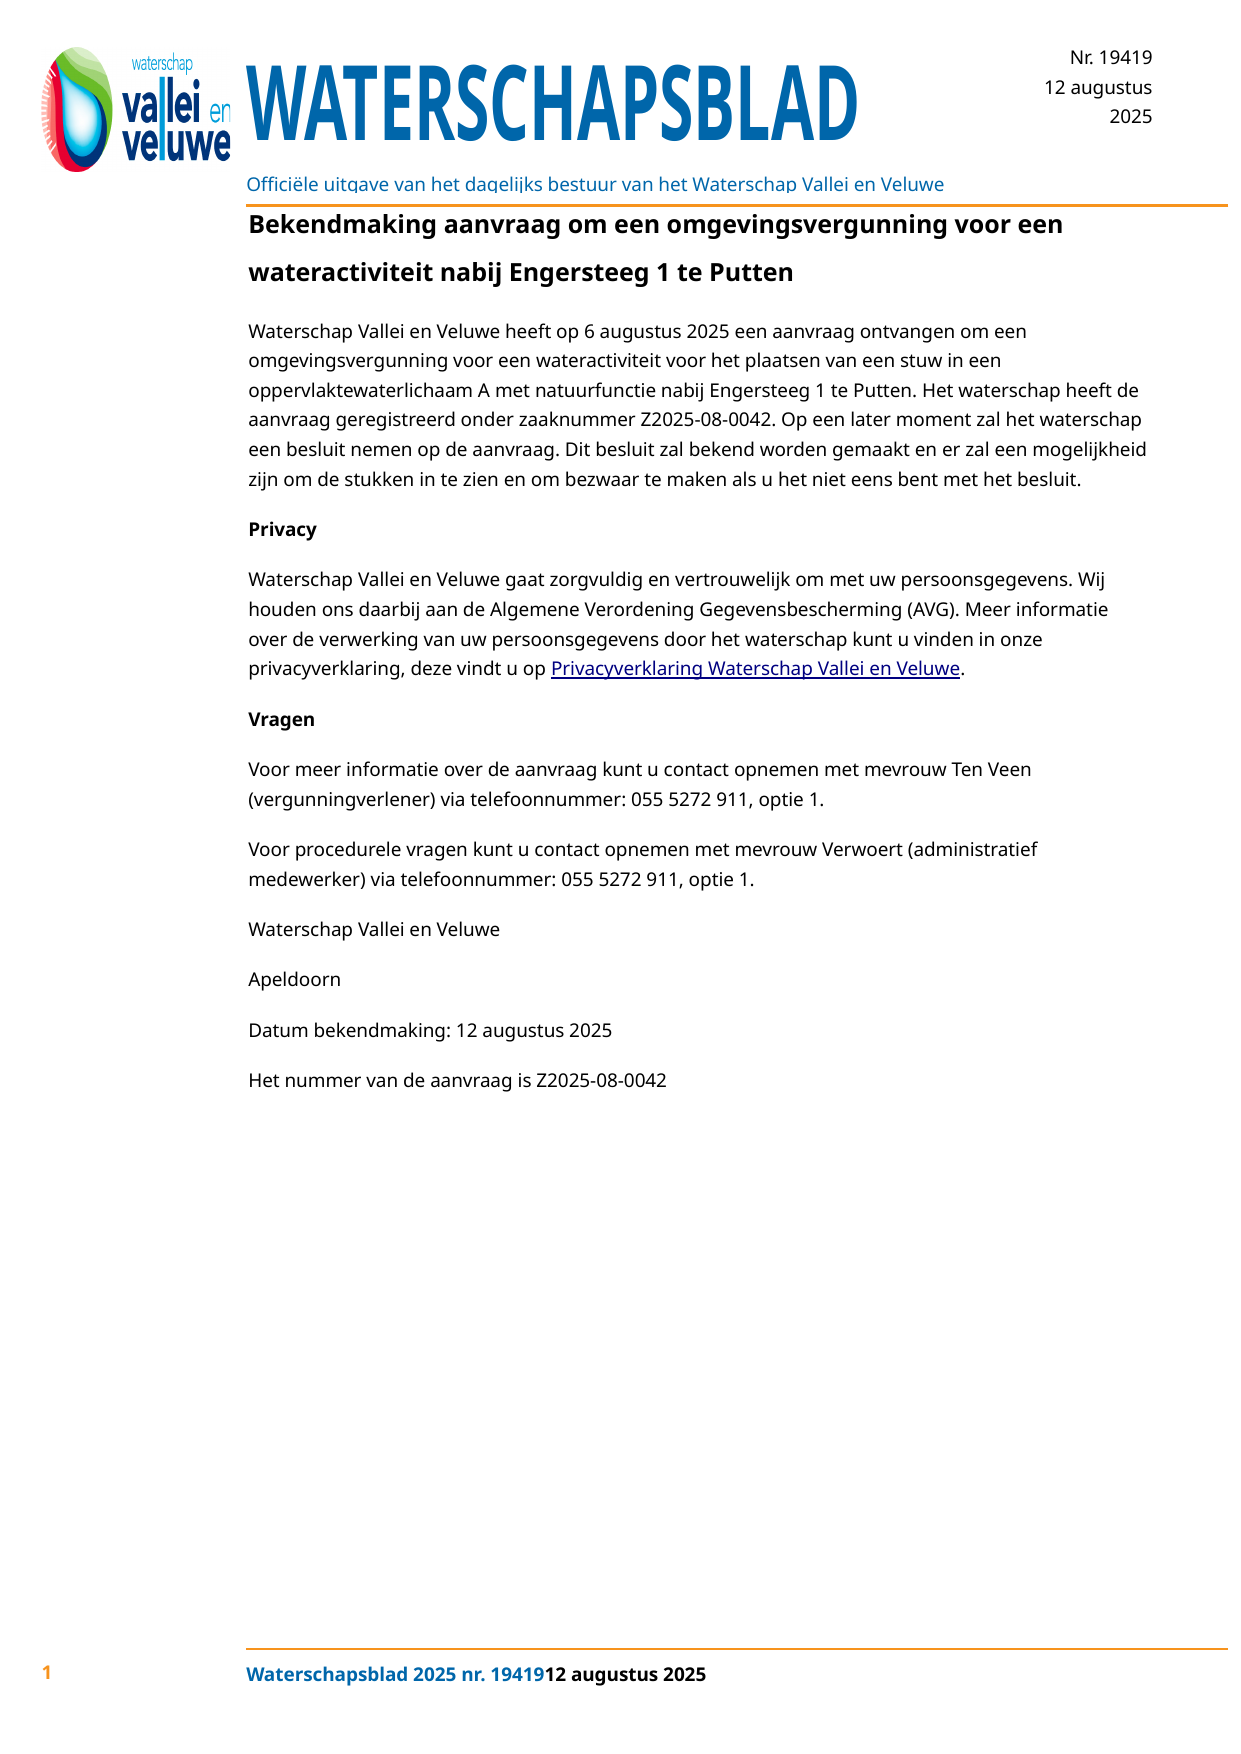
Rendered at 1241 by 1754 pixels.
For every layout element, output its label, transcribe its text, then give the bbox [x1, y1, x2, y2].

text Bekendmaking aanvraag om een omgevingsvergunning voor een wateractiviteit nabij Engersteeg 1 te Putten [248, 207, 1152, 288]
text Vragen [248, 706, 1152, 732]
text Voor meer informatie over de aanvraag kunt u contact opnemen met mevrouw Ten Veen (vergunningverlener) via telefoonnummer: 055 5272 911, optie 1. [248, 756, 1152, 812]
text Waterschap Vallei en Veluwe [248, 916, 1152, 942]
text Privacy [248, 516, 1152, 542]
text Datum bekendmaking: 12 augustus 2025 [248, 1017, 1152, 1043]
text Het nummer van de aanvraag is Z2025-08-0042 [248, 1067, 1152, 1093]
picture [41, 47, 231, 172]
text Voor procedurele vragen kunt u contact opnemen met mevrouw Verwoert (administratief medewerker) via telefoonnummer: 055 5272 911, optie 1. [248, 836, 1152, 892]
text Apeldoorn [248, 967, 1152, 992]
text Waterschap Vallei en Veluwe heeft op 6 augustus 2025 een aanvraag ontvangen om een omgevingsvergunning voor een wateractiviteit voor het plaatsen van een stuw in een oppervlaktewaterlichaam A met natuurfunctie nabij Engersteeg 1 te Putten. Het waterschap heeft de aanvraag geregistreerd onder zaaknummer Z2025-08-0042. Op een later moment zal het waterschap een besluit nemen op de aanvraag. Dit besluit zal bekend worden gemaakt en er zal een mogelijkheid zijn om de stukken in te zien en om bezwaar te maken als u het niet eens bent met het besluit. [248, 318, 1152, 492]
text Waterschap Vallei en Veluwe gaat zorgvuldig en vertrouwelijk om met uw persoonsgegevens. Wij houden ons daarbij aan de Algemene Verordening Gegevensbescherming (AVG). Meer informatie over de verwerking van uw persoonsgegevens door het waterschap kunt u vinden in onze privacyverklaring, deze vindt u op Privacyverklaring Waterschap Vallei en Veluwe. [248, 567, 1152, 681]
